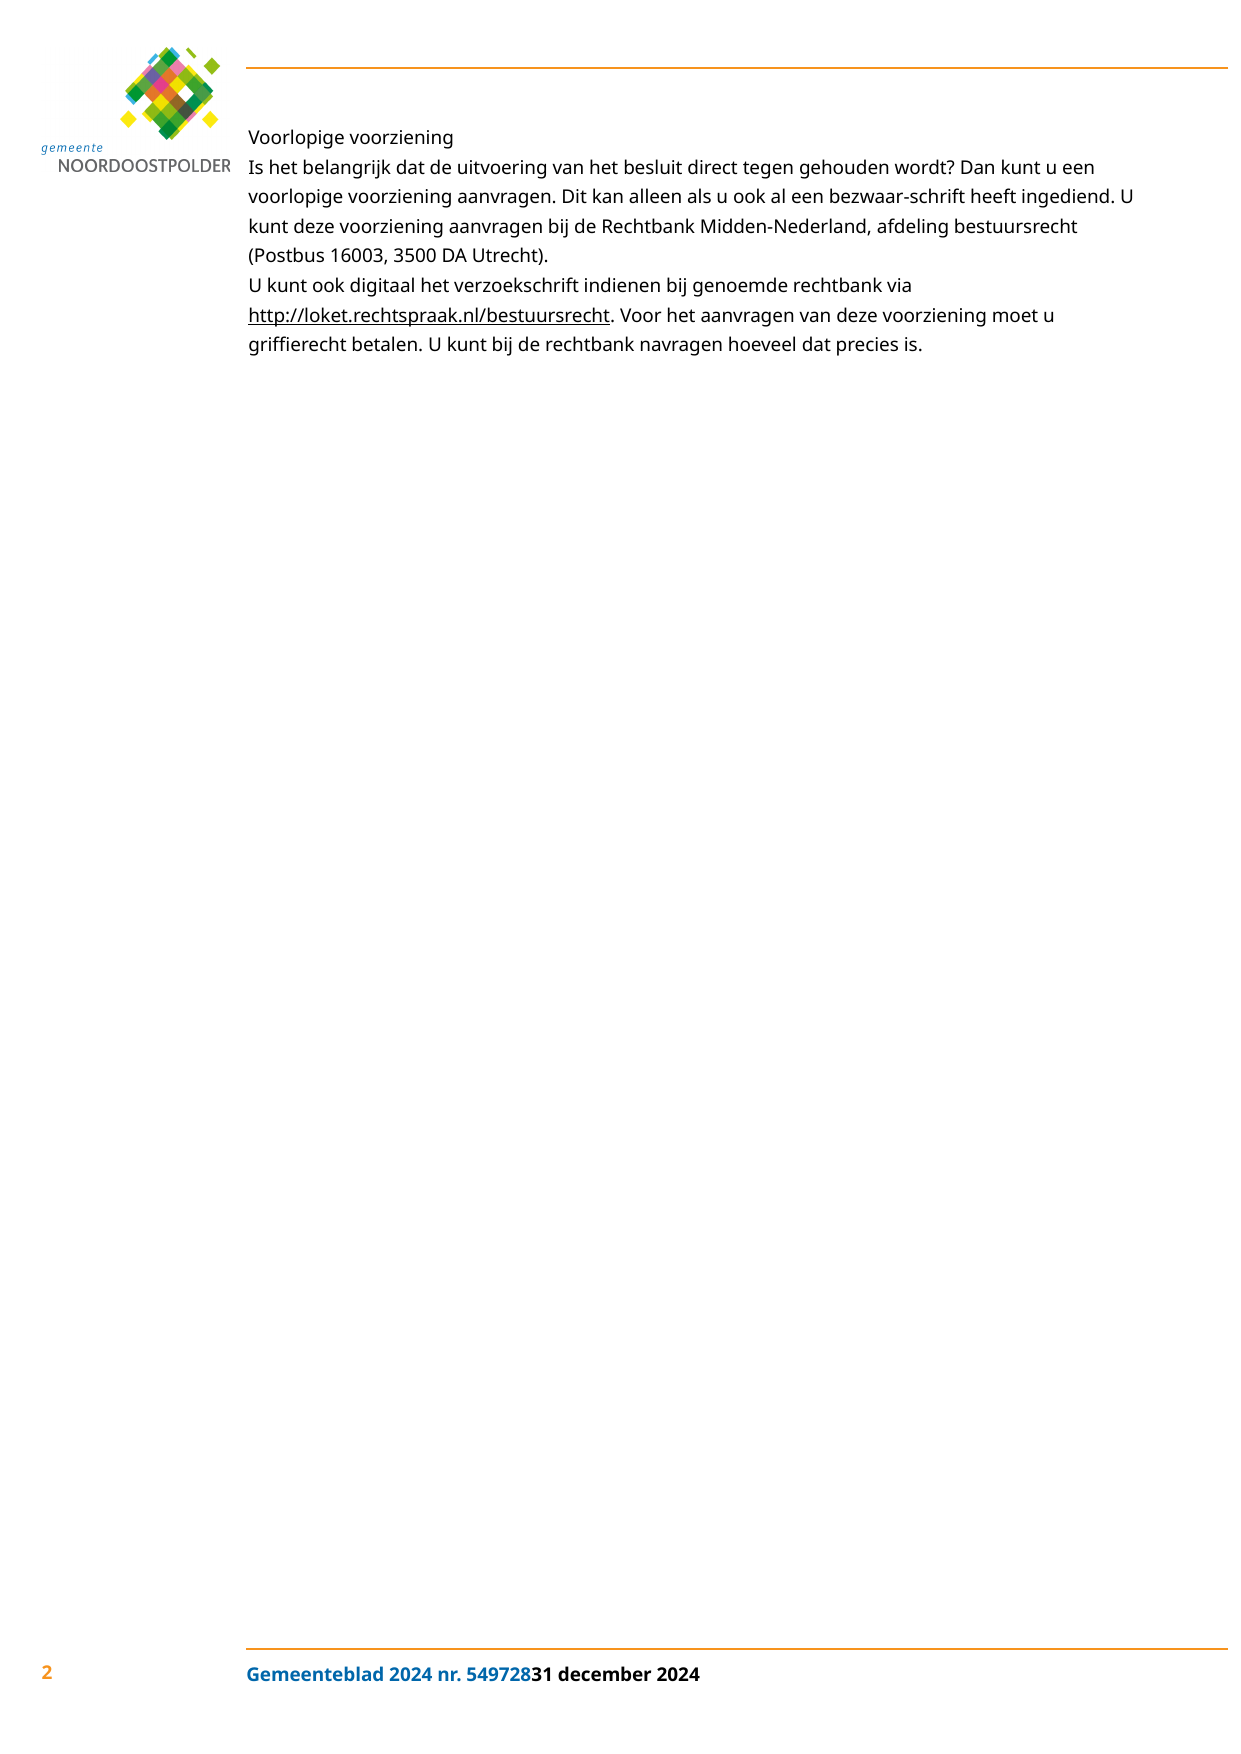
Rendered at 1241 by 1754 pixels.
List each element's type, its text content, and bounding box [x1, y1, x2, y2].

text U kunt ook digitaal het verzoekschrift indienen bij genoemde rechtbank via http://loket.rechtspraak.nl/bestuursrecht. Voor het aanvragen van deze voorziening moet u griffierecht betalen. U kunt bij de rechtbank navragen hoeveel dat precies is. [248, 272, 1152, 357]
picture [41, 47, 231, 172]
text Voorlopige voorziening [248, 124, 1152, 150]
text Is het belangrijk dat de uitvoering van het besluit direct tegen gehouden wordt? Dan kunt u een voorlopige voorziening aanvragen. Dit kan alleen als u ook al een bezwaar-schrift heeft ingediend. U kunt deze voorziening aanvragen bij de Rechtbank Midden-Nederland, afdeling bestuursrecht (Postbus 16003, 3500 DA Utrecht). [248, 154, 1152, 268]
